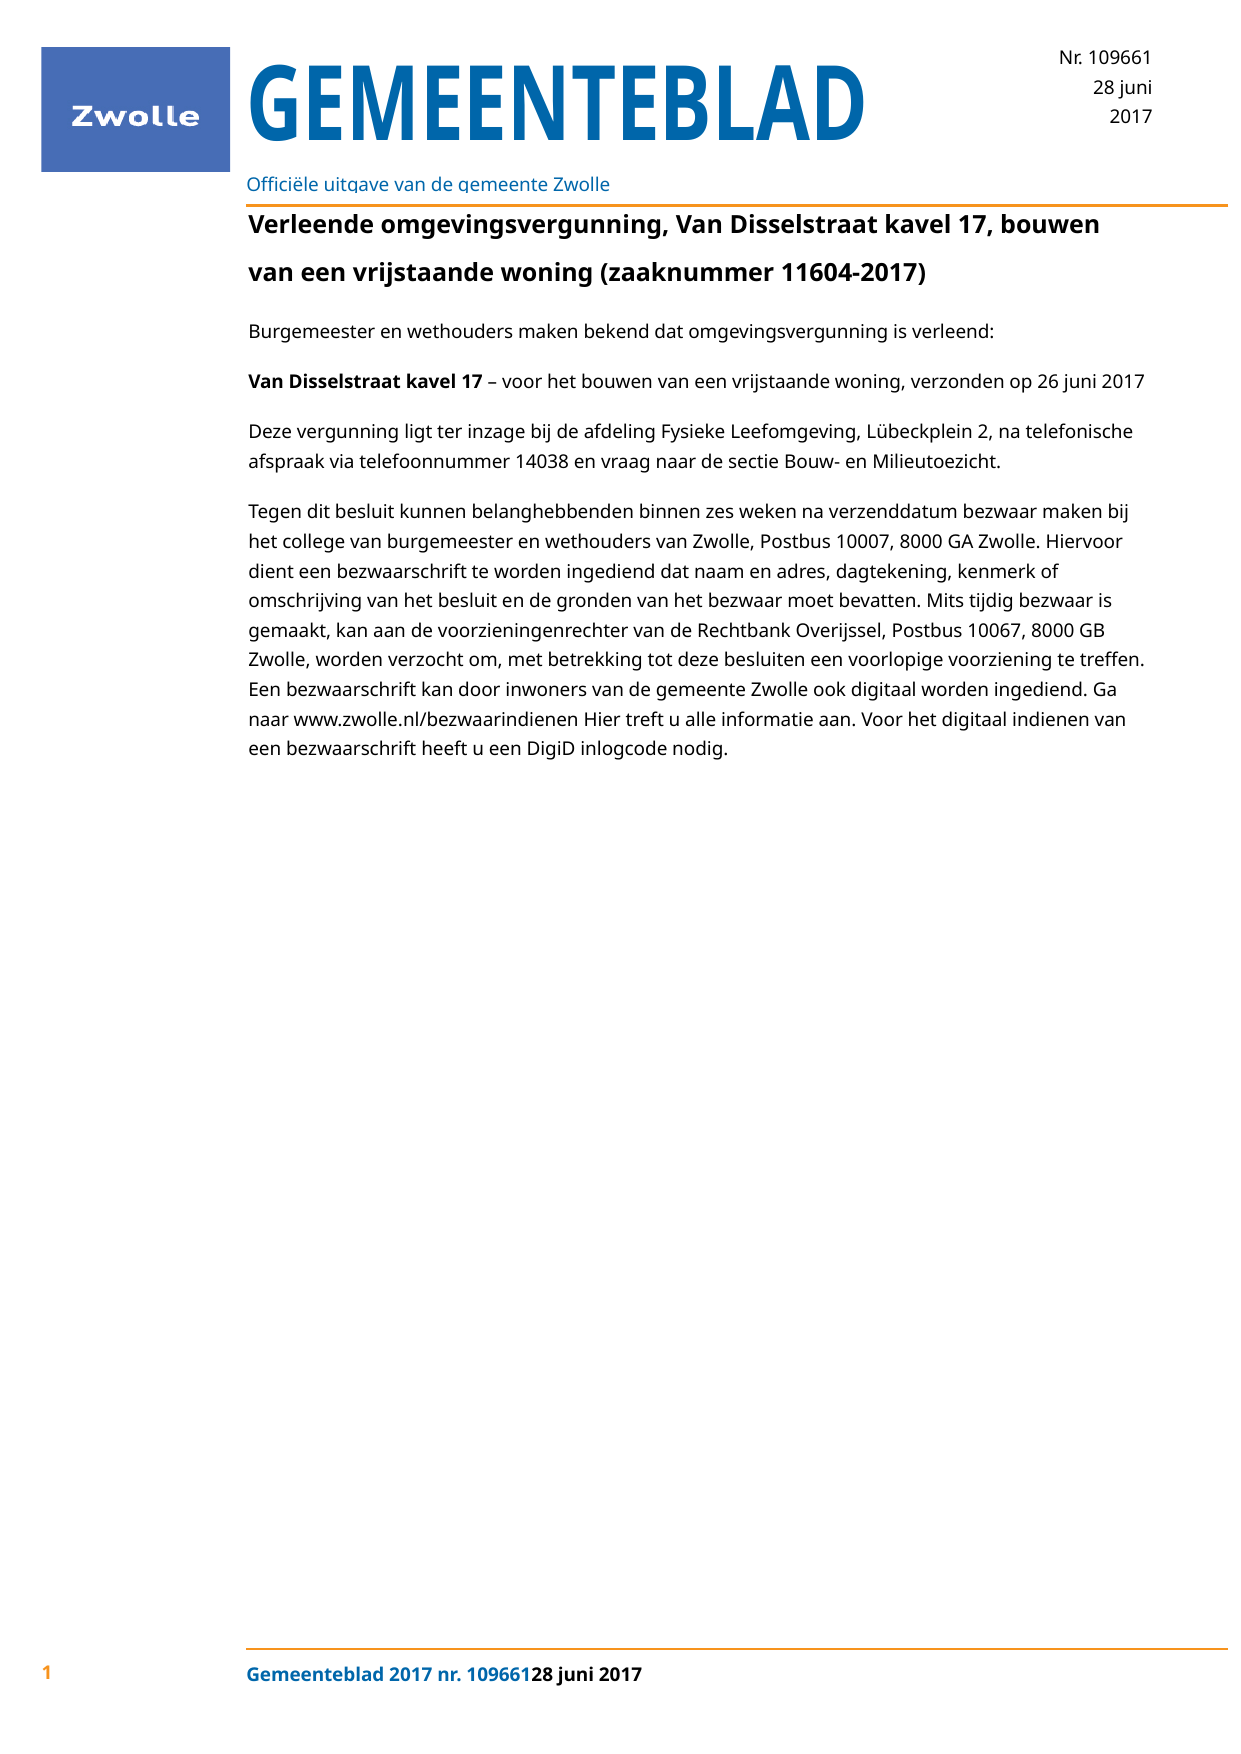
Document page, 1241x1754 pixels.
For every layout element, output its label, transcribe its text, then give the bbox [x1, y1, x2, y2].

picture [41, 47, 231, 172]
text Verleende omgevingsvergunning, Van Disselstraat kavel 17, bouwen van een vrijstaande woning (zaaknummer 11604-2017) [248, 207, 1152, 288]
text Burgemeester en wethouders maken bekend dat omgevingsvergunning is verleend: [248, 318, 1152, 344]
text Deze vergunning ligt ter inzage bij de afdeling Fysieke Leefomgeving, Lübeckplein 2, na telefonische afspraak via telefoonnummer 14038 en vraag naar de sectie Bouw- en Milieutoezicht. [248, 419, 1152, 474]
text Tegen dit besluit kunnen belanghebbenden binnen zes weken na verzenddatum bezwaar maken bij het college van burgemeester en wethouders van Zwolle, Postbus 10007, 8000 GA Zwolle. Hiervoor dient een bezwaarschrift te worden ingediend dat naam en adres, dagtekening, kenmerk of omschrijving van het besluit en de gronden van het bezwaar moet bevatten. Mits tijdig bezwaar is gemaakt, kan aan de voorzieningenrechter van de Rechtbank Overijssel, Postbus 10067, 8000 GB Zwolle, worden verzocht om, met betrekking tot deze besluiten een voorlopige voorziening te treffen. Een bezwaarschrift kan door inwoners van de gemeente Zwolle ook digitaal worden ingediend. Ga naar www.zwolle.nl/bezwaarindienen Hier treft u alle informatie aan. Voor het digitaal indienen van een bezwaarschrift heeft u een DigiD inlogcode nodig. [248, 499, 1152, 761]
text Van Disselstraat kavel 17 – voor het bouwen van een vrijstaande woning, verzonden op 26 juni 2017 [248, 368, 1152, 394]
